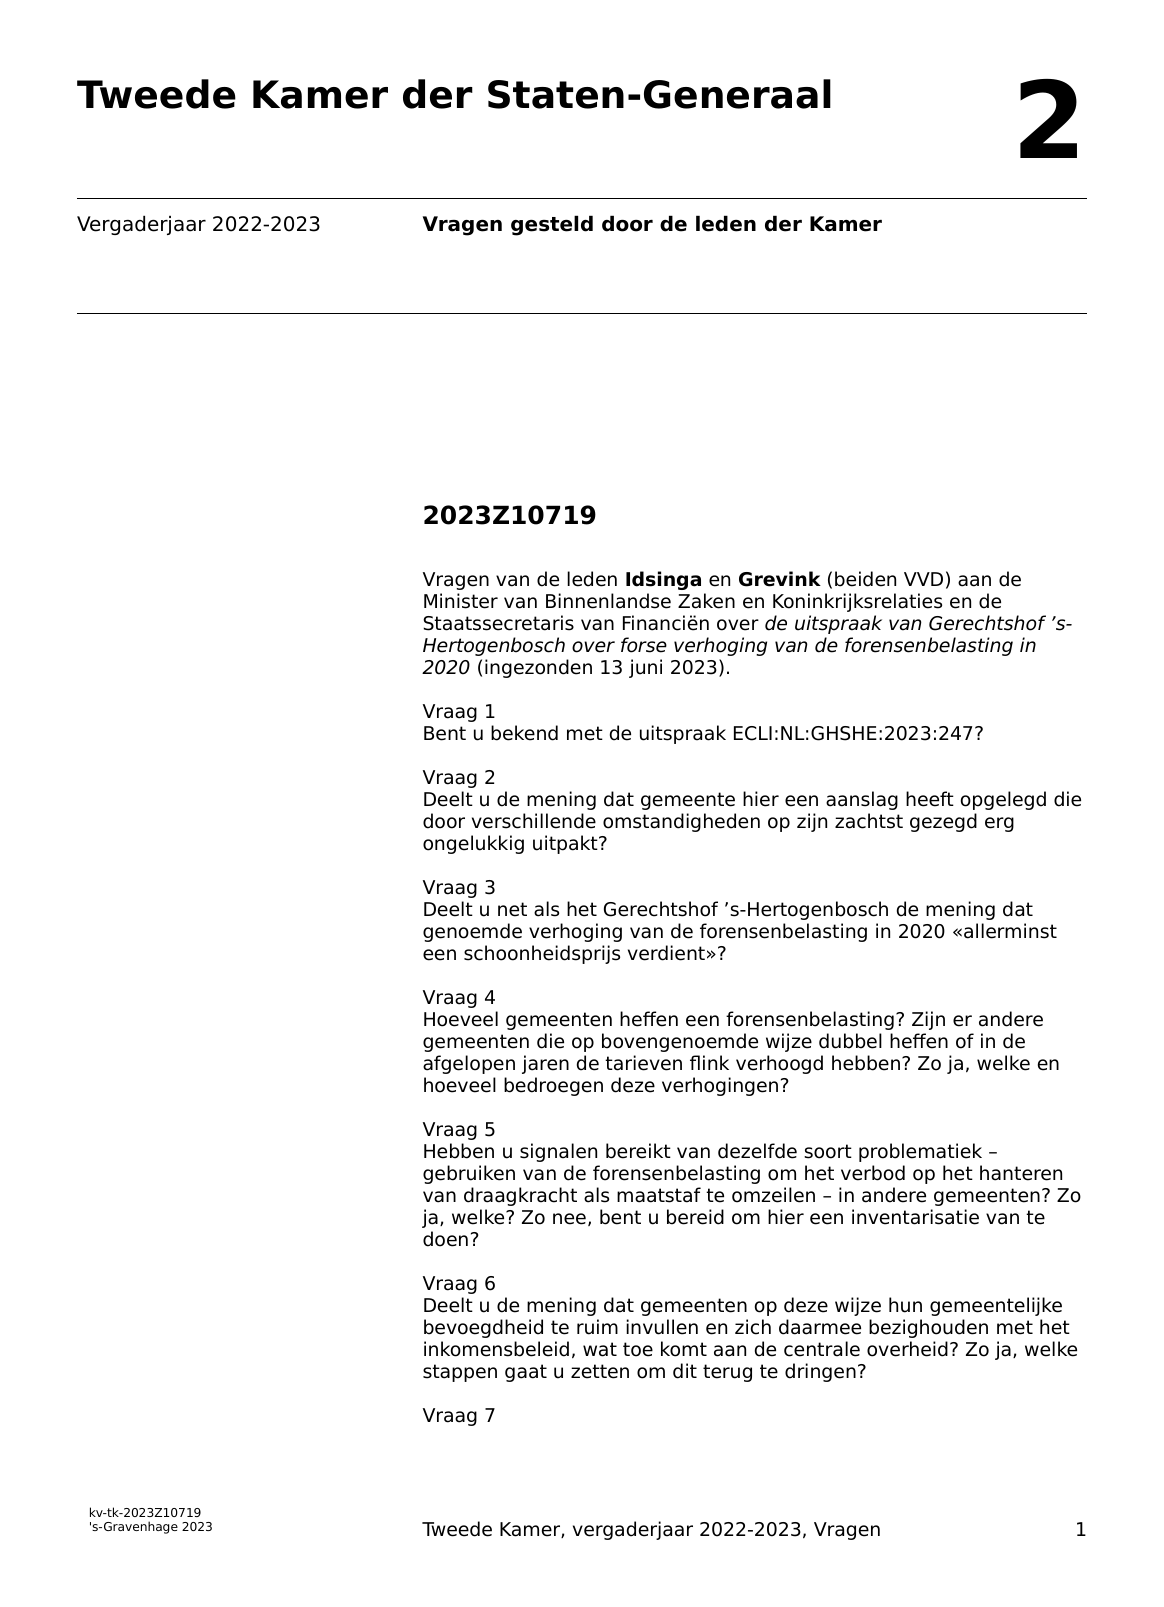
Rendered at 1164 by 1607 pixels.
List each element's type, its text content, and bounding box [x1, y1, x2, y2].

text Deelt u de mening dat gemeente hier een aanslag heeft opgelegd die door verschillende omstandigheden op zijn zachtst gezegd erg ongelukkig uitpakt? [422, 789, 1087, 855]
text 2023Z10719 [422, 501, 1087, 531]
text Deelt u net als het Gerechtshof ’s-Hertogenbosch de mening dat genoemde verhoging van de forensenbelasting in 2020 «allerminst een schoonheidsprijs verdient»? [422, 899, 1087, 965]
text Deelt u de mening dat gemeenten op deze wijze hun gemeentelijke bevoegdheid te ruim invullen en zich daarmee bezighouden met het inkomensbeleid, wat toe komt aan de centrale overheid? Zo ja, welke stappen gaat u zetten om dit terug te dringen? [422, 1295, 1087, 1383]
text Vraag 4 [422, 987, 1087, 1009]
text Hoeveel gemeenten heffen een forensenbelasting? Zijn er andere gemeenten die op bovengenoemde wijze dubbel heffen of in de afgelopen jaren de tarieven flink verhoogd hebben? Zo ja, welke en hoeveel bedroegen deze verhogingen? [422, 1009, 1087, 1097]
table_header 2 [886, 59, 1087, 198]
text Vraag 1 [422, 701, 1087, 723]
text Vraag 7 [422, 1405, 1087, 1427]
table_cell Vergaderjaar 2022-2023 [77, 199, 422, 313]
text Bent u bekend met de uitspraak ECLI:NL:GHSHE:2023:247? [422, 723, 1087, 745]
text Vraag 3 [422, 877, 1087, 899]
table_cell Vragen gesteld door de leden der Kamer [422, 199, 1087, 313]
text Vragen van de leden Idsinga en Grevink (beiden VVD) aan de Minister van Binnenlandse Zaken en Koninkrijksrelaties en de Staatssecretaris van Financiën over de uitspraak van Gerechtshof ’s-Hertogenbosch over forse verhoging van de forensenbelasting in 2020 (ingezonden 13 juni 2023). [422, 569, 1087, 679]
text Vraag 2 [422, 767, 1087, 789]
text Vraag 6 [422, 1273, 1087, 1295]
table_header Tweede Kamer der Staten-Generaal [77, 59, 886, 198]
text 's-Gravenhage 2023 [88, 1520, 323, 1534]
text kv-tk-2023Z10719 [88, 1506, 323, 1520]
text Vraag 5 [422, 1119, 1087, 1141]
text Hebben u signalen bereikt van dezelfde soort problematiek – gebruiken van de forensenbelasting om het verbod op het hanteren van draagkracht als maatstaf te omzeilen – in andere gemeenten? Zo ja, welke? Zo nee, bent u bereid om hier een inventarisatie van te doen? [422, 1141, 1087, 1251]
